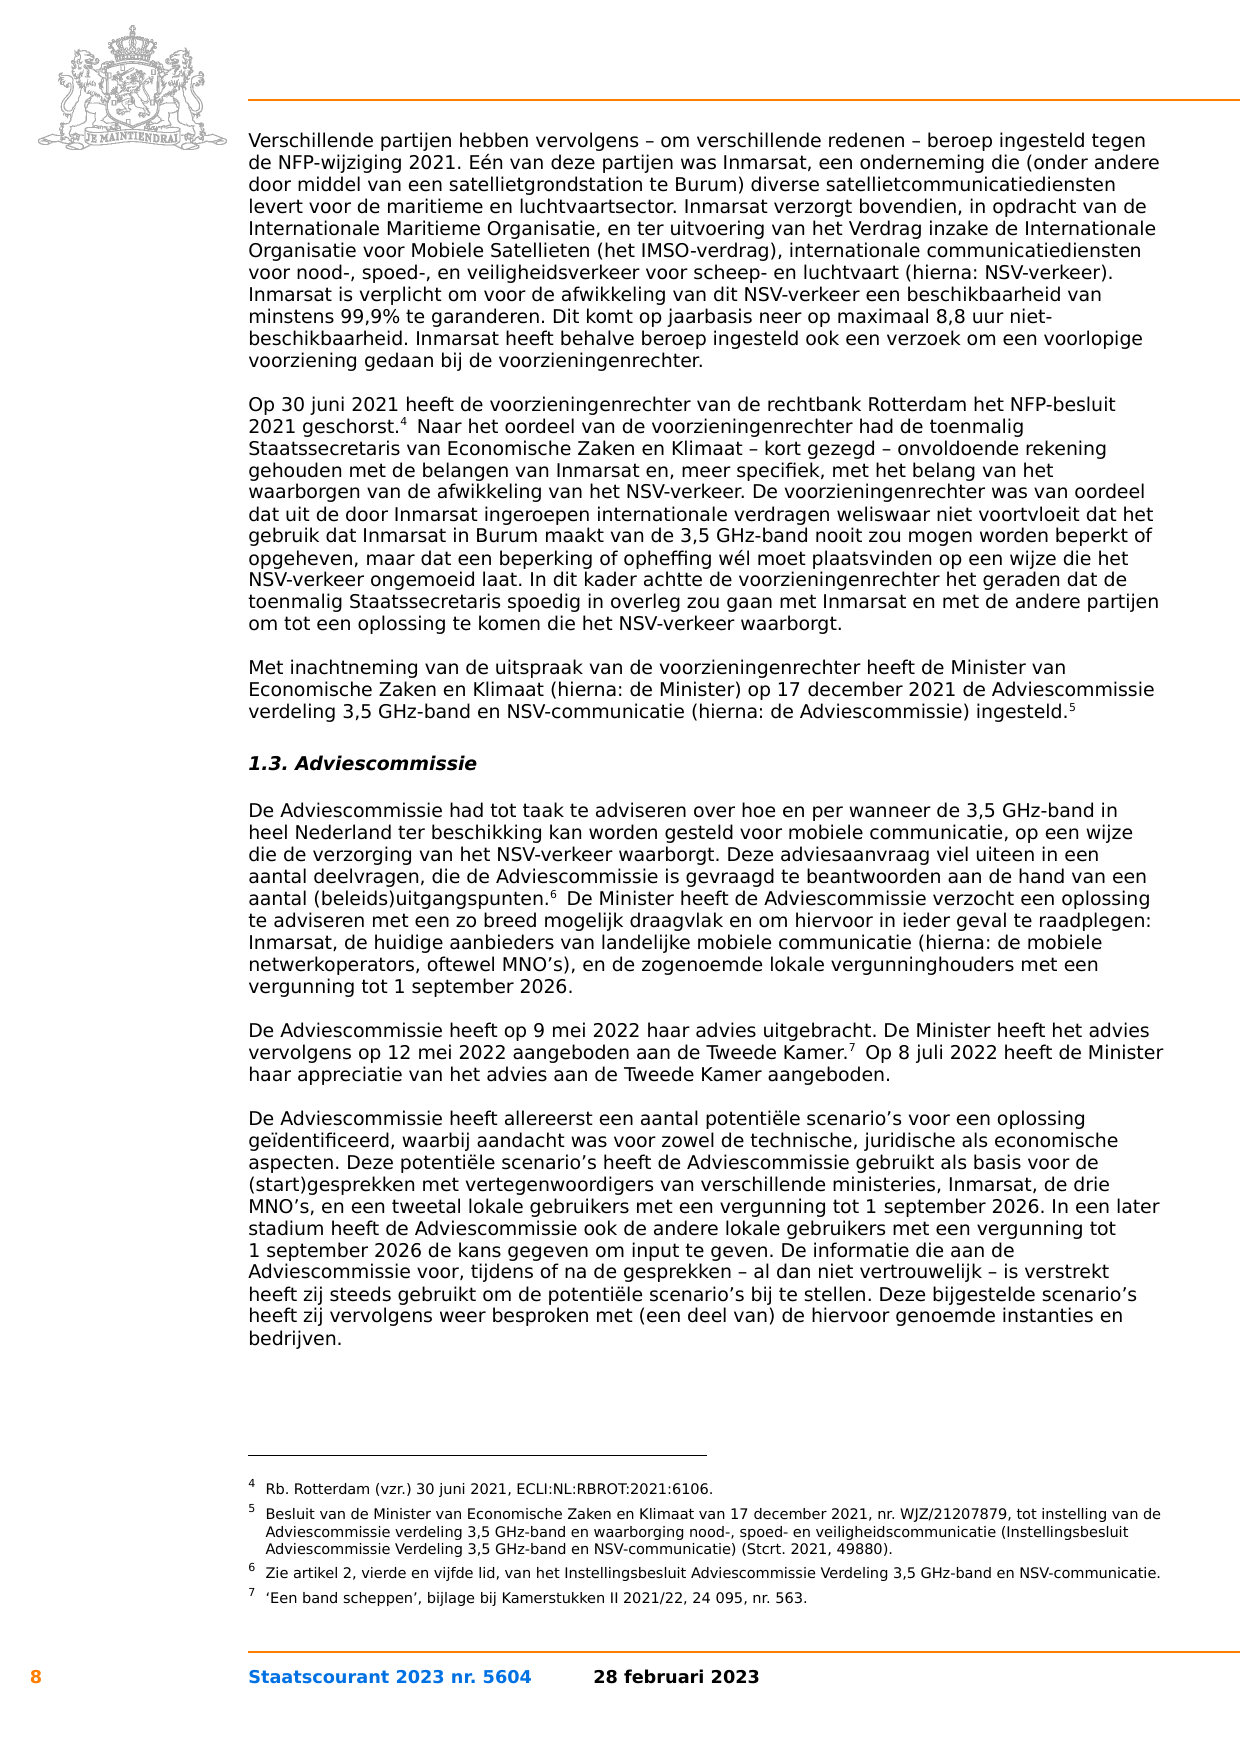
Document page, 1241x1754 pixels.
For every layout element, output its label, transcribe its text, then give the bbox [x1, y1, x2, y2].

subtitle 1.3. Adviescommissie [248, 753, 1163, 775]
text Op 30 juni 2021 heeft de voorzieningenrechter van de rechtbank Rotterdam het NFP-besluit 2021 geschorst. Naar het oordeel van de voorzieningenrechter had de toenmalig Staatssecretaris van Economische Zaken en Klimaat – kort gezegd – onvoldoende rekening gehouden met de belangen van Inmarsat en, meer specifiek, met het belang van het waarborgen van de afwikkeling van het NSV-verkeer. De voorzieningenrechter was van oordeel dat uit de door Inmarsat ingeroepen internationale verdragen weliswaar niet voortvloeit dat het gebruik dat Inmarsat in Burum maakt van de 3,5 GHz-band nooit zou mogen worden beperkt of opgeheven, maar dat een beperking of opheffing wél moet plaatsvinden op een wijze die het NSV-verkeer ongemoeid laat. In dit kader achtte de voorzieningenrechter het geraden dat de toenmalig Staatssecretaris spoedig in overleg zou gaan met Inmarsat en met de andere partijen om tot een oplossing te komen die het NSV-verkeer waarborgt. [248, 393, 1163, 635]
text Verschillende partijen hebben vervolgens – om verschillende redenen – beroep ingesteld tegen de NFP-wijziging 2021. Eén van deze partijen was Inmarsat, een onderneming die (onder andere door middel van een satellietgrondstation te Burum) diverse satellietcommunicatiediensten levert voor de maritieme en luchtvaartsector. Inmarsat verzorgt bovendien, in opdracht van de Internationale Maritieme Organisatie, en ter uitvoering van het Verdrag inzake de Internationale Organisatie voor Mobiele Satellieten (het IMSO-verdrag), internationale communicatiediensten voor nood-, spoed-, en veiligheidsverkeer voor scheep- en luchtvaart (hierna: NSV-verkeer). Inmarsat is verplicht om voor de afwikkeling van dit NSV-verkeer een beschikbaarheid van minstens 99,9% te garanderen. Dit komt op jaarbasis neer op maximaal 8,8 uur niet-beschikbaarheid. Inmarsat heeft behalve beroep ingesteld ook een verzoek om een voorlopige voorziening gedaan bij de voorzieningenrechter. [248, 130, 1163, 372]
text De Adviescommissie had tot taak te adviseren over hoe en per wanneer de 3,5 GHz-band in heel Nederland ter beschikking kan worden gesteld voor mobiele communicatie, op een wijze die de verzorging van het NSV-verkeer waarborgt. Deze adviesaanvraag viel uiteen in een aantal deelvragen, die de Adviescommissie is gevraagd te beantwoorden aan de hand van een aantal (beleids)uitgangspunten. De Minister heeft de Adviescommissie verzocht een oplossing te adviseren met een zo breed mogelijk draagvlak en om hiervoor in ieder geval te raadplegen: Inmarsat, de huidige aanbieders van landelijke mobiele communicatie (hierna: de mobiele netwerkoperators, oftewel MNO’s), en de zogenoemde lokale vergunninghouders met een vergunning tot 1 september 2026. [248, 800, 1163, 998]
text Zie artikel 2, vierde en vijfde lid, van het Instellingsbesluit Adviescommissie Verdeling 3,5 GHz-band en NSV-communicatie. [248, 1561, 1163, 1583]
text De Adviescommissie heeft allereerst een aantal potentiële scenario’s voor een oplossing geïdentificeerd, waarbij aandacht was voor zowel de technische, juridische als economische aspecten. Deze potentiële scenario’s heeft de Adviescommissie gebruikt als basis voor de (start)gesprekken met vertegenwoordigers van verschillende ministeries, Inmarsat, de drie MNO’s, en een tweetal lokale gebruikers met een vergunning tot 1 september 2026. In een later stadium heeft de Adviescommissie ook de andere lokale gebruikers met een vergunning tot 1 september 2026 de kans gegeven om input te geven. De informatie die aan de Adviescommissie voor, tijdens of na de gesprekken – al dan niet vertrouwelijk – is verstrekt heeft zij steeds gebruikt om de potentiële scenario’s bij te stellen. Deze bijgestelde scenario’s heeft zij vervolgens weer besproken met (een deel van) de hiervoor genoemde instanties en bedrijven. [248, 1108, 1163, 1349]
text De Adviescommissie heeft op 9 mei 2022 haar advies uitgebracht. De Minister heeft het advies vervolgens op 12 mei 2022 aangeboden aan de Tweede Kamer. Op 8 juli 2022 heeft de Minister haar appreciatie van het advies aan de Tweede Kamer aangeboden. [248, 1020, 1163, 1086]
text Rb. Rotterdam (vzr.) 30 juni 2021, ECLI:NL:RBROT:2021:6106. [248, 1477, 1163, 1499]
text Besluit van de Minister van Economische Zaken en Klimaat van 17 december 2021, nr. WJZ/21207879, tot instelling van de Adviescommissie verdeling 3,5 GHz-band en waarborging nood-, spoed- en veiligheidscommunicatie (Instellingsbesluit Adviescommissie Verdeling 3,5 GHz-band en NSV-communicatie) (Stcrt. 2021, 49880). [248, 1502, 1163, 1558]
text Met inachtneming van de uitspraak van de voorzieningenrechter heeft de Minister van Economische Zaken en Klimaat (hierna: de Minister) op 17 december 2021 de Adviescommissie verdeling 3,5 GHz-band en NSV-communicatie (hierna: de Adviescommissie) ingesteld. [248, 657, 1163, 723]
text ‘Een band scheppen’, bijlage bij Kamerstukken II 2021/22, 24 095, nr. 563. [248, 1586, 1163, 1608]
picture [38, 25, 227, 150]
